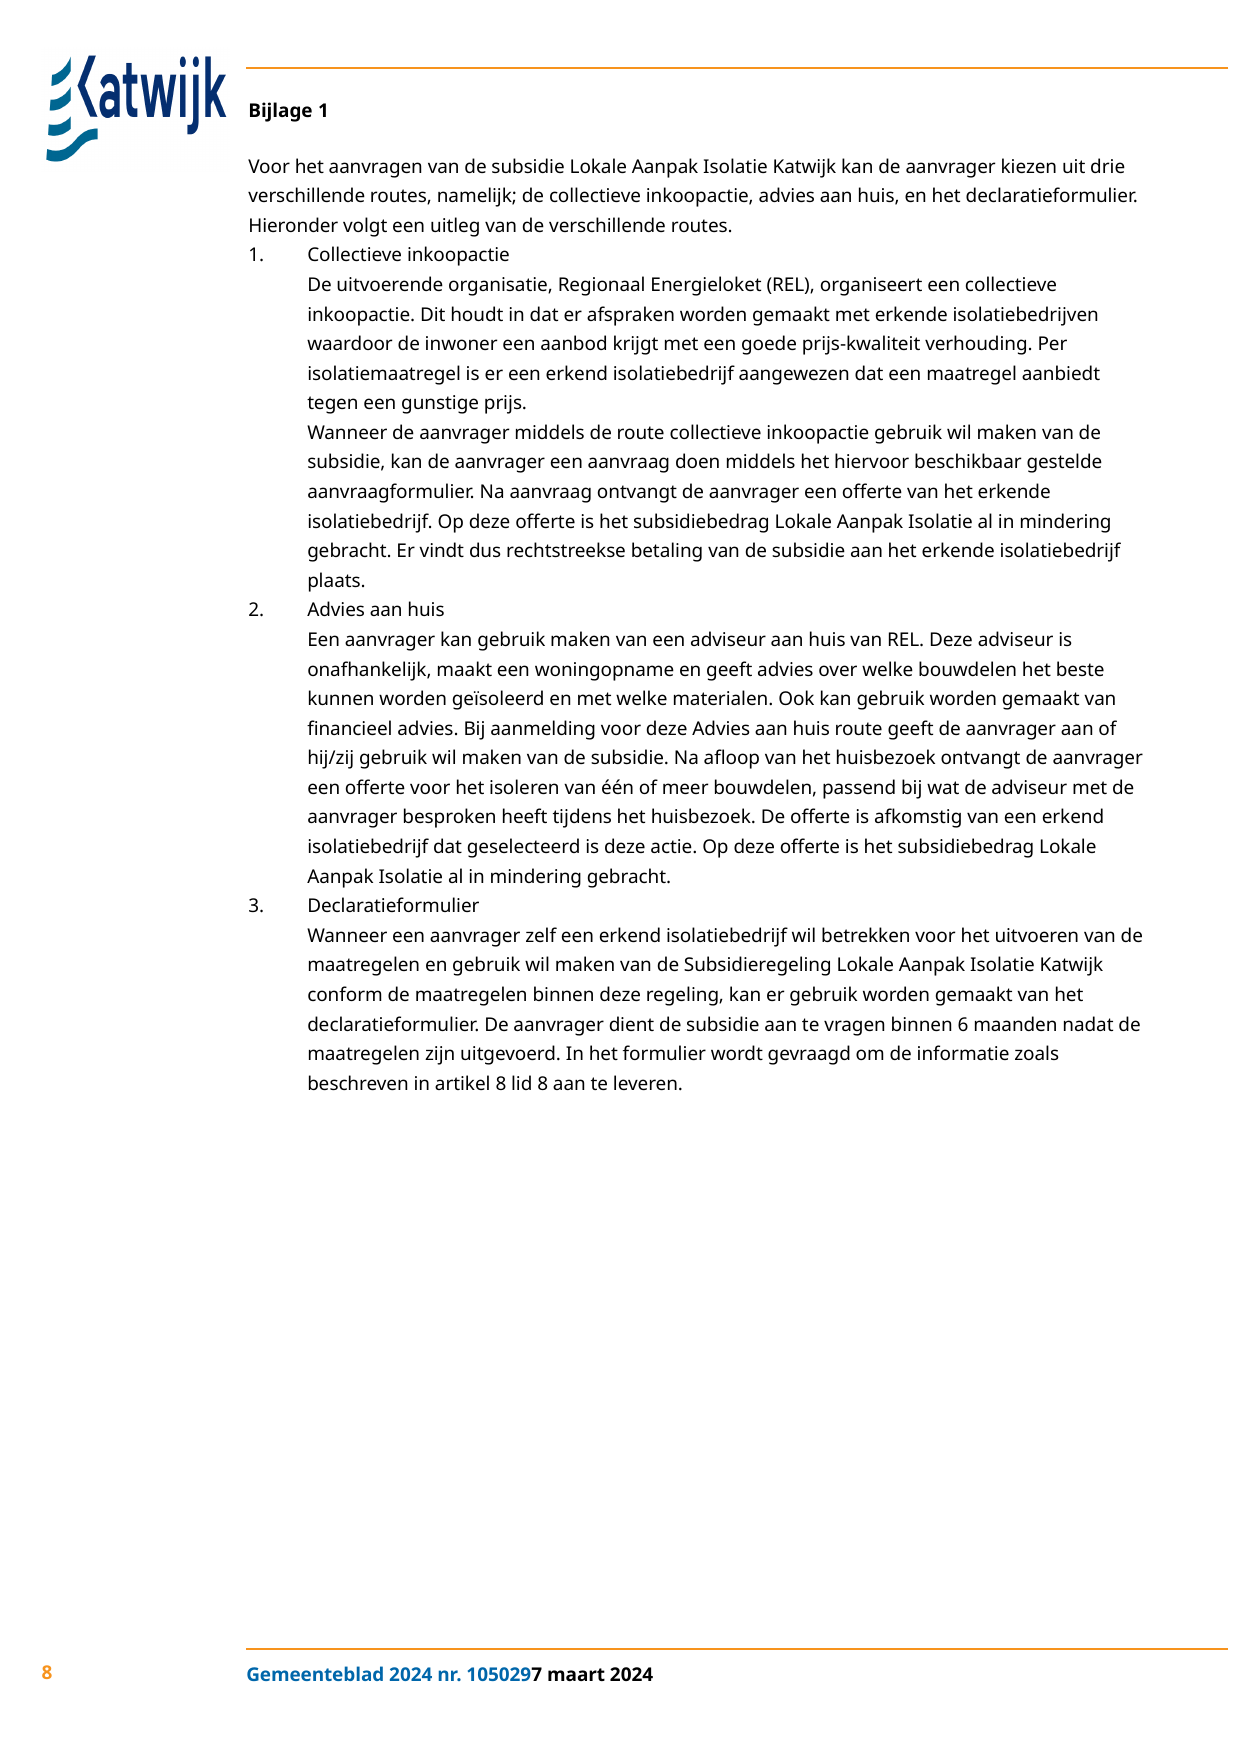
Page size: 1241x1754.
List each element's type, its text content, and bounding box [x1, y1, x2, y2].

picture [41, 47, 231, 172]
list Collectieve inkoopactie [248, 242, 1152, 267]
text Bijlage 1 [248, 95, 1152, 123]
list Wanneer de aanvrager middels de route collectieve inkoopactie gebruik wil maken van de subsidie, kan de aanvrager een aanvraag doen middels het hiervoor beschikbaar gestelde aanvraagformulier. Na aanvraag ontvangt de aanvrager een offerte van het erkende isolatiebedrijf. Op deze offerte is het subsidiebedrag Lokale Aanpak Isolatie al in mindering gebracht. Er vindt dus rechtstreekse betaling van de subsidie aan het erkende isolatiebedrijf plaats. [248, 419, 1152, 593]
list Declaratieformulier [248, 892, 1152, 918]
list De uitvoerende organisatie, Regionaal Energieloket (REL), organiseert een collectieve inkoopactie. Dit houdt in dat er afspraken worden gemaakt met erkende isolatiebedrijven waardoor de inwoner een aanbod krijgt met een goede prijs-kwaliteit verhouding. Per isolatiemaatregel is er een erkend isolatiebedrijf aangewezen dat een maatregel aanbiedt tegen een gunstige prijs. [248, 271, 1152, 415]
text Voor het aanvragen van de subsidie Lokale Aanpak Isolatie Katwijk kan de aanvrager kiezen uit drie verschillende routes, namelijk; de collectieve inkoopactie, advies aan huis, en het declaratieformulier. Hieronder volgt een uitleg van de verschillende routes. [248, 153, 1152, 238]
list Wanneer een aanvrager zelf een erkend isolatiebedrijf wil betrekken voor het uitvoeren van de maatregelen en gebruik wil maken van de Subsidieregeling Lokale Aanpak Isolatie Katwijk conform de maatregelen binnen deze regeling, kan er gebruik worden gemaakt van het declaratieformulier. De aanvrager dient de subsidie aan te vragen binnen 6 maanden nadat de maatregelen zijn uitgevoerd. In het formulier wordt gevraagd om de informatie zoals beschreven in artikel 8 lid 8 aan te leveren. [248, 922, 1152, 1096]
list Een aanvrager kan gebruik maken van een adviseur aan huis van REL. Deze adviseur is onafhankelijk, maakt een woningopname en geeft advies over welke bouwdelen het beste kunnen worden geïsoleerd en met welke materialen. Ook kan gebruik worden gemaakt van financieel advies. Bij aanmelding voor deze Advies aan huis route geeft de aanvrager aan of hij/zij gebruik wil maken van de subsidie. Na afloop van het huisbezoek ontvangt de aanvrager een offerte voor het isoleren van één of meer bouwdelen, passend bij wat de adviseur met de aanvrager besproken heeft tijdens het huisbezoek. De offerte is afkomstig van een erkend isolatiebedrijf dat geselecteerd is deze actie. Op deze offerte is het subsidiebedrag Lokale Aanpak Isolatie al in mindering gebracht. [248, 626, 1152, 889]
list Advies aan huis [248, 597, 1152, 622]
